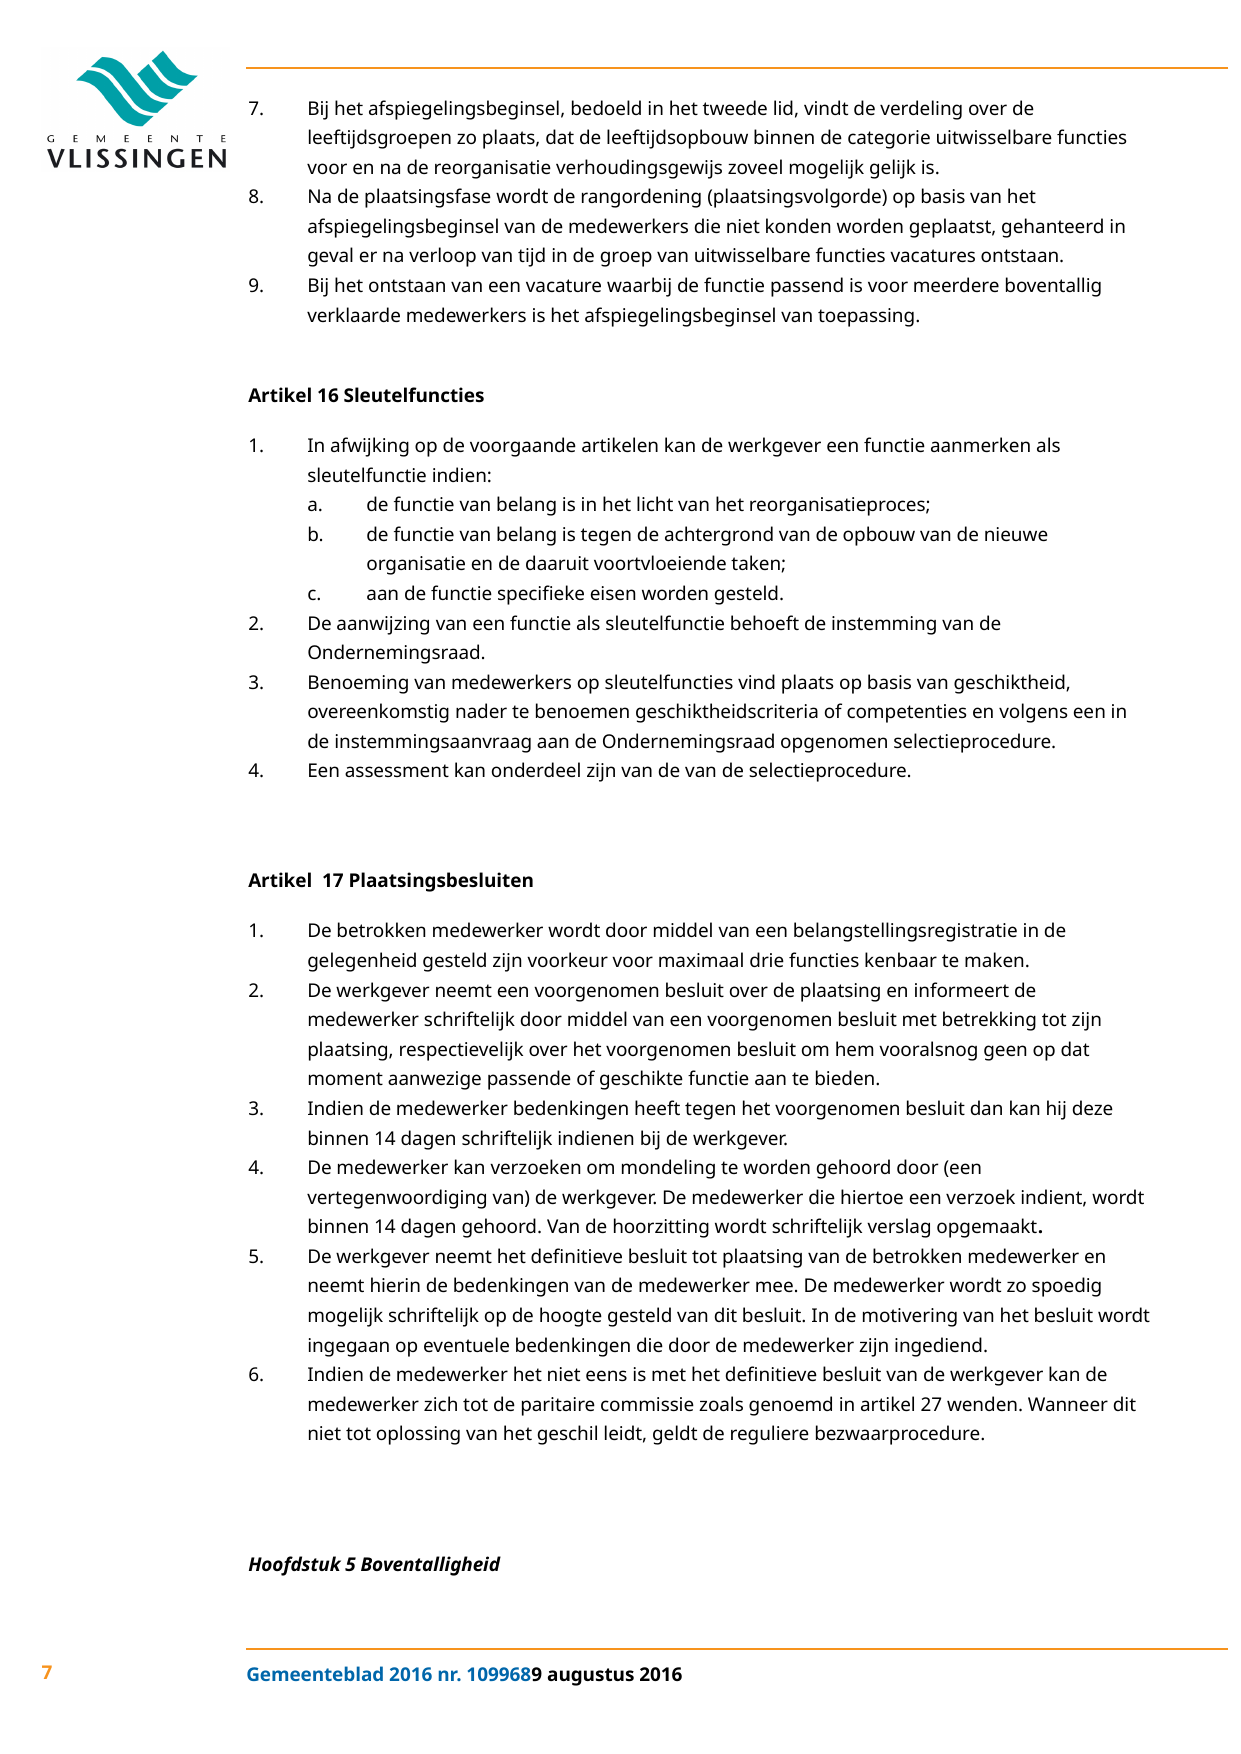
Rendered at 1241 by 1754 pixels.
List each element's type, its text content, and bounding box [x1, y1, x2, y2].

list De werkgever neemt het definitieve besluit tot plaatsing van de betrokken medewerker en neemt hierin de bedenkingen van de medewerker mee. De medewerker wordt zo spoedig mogelijk schriftelijk op de hoogte gesteld van dit besluit. In de motivering van het besluit wordt ingegaan op eventuele bedenkingen die door de medewerker zijn ingediend. [248, 1243, 1152, 1358]
list Bij het ontstaan van een vacature waarbij de functie passend is voor meerdere boventallig verklaarde medewerkers is het afspiegelingsbeginsel van toepassing. [248, 272, 1152, 328]
text Artikel 16 Sleutelfuncties [248, 382, 1152, 408]
list De betrokken medewerker wordt door middel van een belangstellingsregistratie in de gelegenheid gesteld zijn voorkeur voor maximaal drie functies kenbaar te maken. [248, 918, 1152, 973]
list De werkgever neemt een voorgenomen besluit over de plaatsing en informeert de medewerker schriftelijk door middel van een voorgenomen besluit met betrekking tot zijn plaatsing, respectievelijk over het voorgenomen besluit om hem vooralsnog geen op dat moment aanwezige passende of geschikte functie aan te bieden. [248, 977, 1152, 1091]
list aan de functie specifieke eisen worden gesteld. [307, 580, 1152, 606]
list de functie van belang is in het licht van het reorganisatieproces; [307, 491, 1152, 517]
list Na de plaatsingsfase wordt de rangordening (plaatsingsvolgorde) op basis van het afspiegelingsbeginsel van de medewerkers die niet konden worden geplaatst, gehanteerd in geval er na verloop van tijd in de groep van uitwisselbare functies vacatures ontstaan. [248, 183, 1152, 268]
list Benoeming van medewerkers op sleutelfuncties vind plaats op basis van geschiktheid, overeenkomstig nader te benoemen geschiktheidscriteria of competenties en volgens een in de instemmingsaanvraag aan de Ondernemingsraad opgenomen selectieprocedure. [248, 669, 1152, 754]
list de functie van belang is tegen de achtergrond van de opbouw van de nieuwe organisatie en de daaruit voortvloeiende taken; [307, 521, 1152, 576]
list Bij het afspiegelingsbeginsel, bedoeld in het tweede lid, vindt de verdeling over de leeftijdsgroepen zo plaats, dat de leeftijdsopbouw binnen de categorie uitwisselbare functies voor en na de reorganisatie verhoudingsgewijs zoveel mogelijk gelijk is. [248, 95, 1152, 180]
list Indien de medewerker het niet eens is met het definitieve besluit van de werkgever kan de medewerker zich tot de paritaire commissie zoals genoemd in artikel 27 wenden. Wanneer dit niet tot oplossing van het geschil leidt, geldt de reguliere bezwaarprocedure. [248, 1361, 1152, 1446]
text Artikel 17 Plaatsingsbesluiten [248, 867, 1152, 893]
list De aanwijzing van een functie als sleutelfunctie behoeft de instemming van de Ondernemingsraad. [248, 610, 1152, 665]
list In afwijking op de voorgaande artikelen kan de werkgever een functie aanmerken als sleutelfunctie indien: [248, 432, 1152, 488]
list De medewerker kan verzoeken om mondeling te worden gehoord door (een vertegenwoordiging van) de werkgever. De medewerker die hiertoe een verzoek indient, wordt binnen 14 dagen gehoord. Van de hoorzitting wordt schriftelijk verslag opgemaakt. [248, 1154, 1152, 1239]
text Hoofdstuk 5 Boventalligheid [248, 1551, 1152, 1577]
list Indien de medewerker bedenkingen heeft tegen het voorgenomen besluit dan kan hij deze binnen 14 dagen schriftelijk indienen bij de werkgever. [248, 1095, 1152, 1151]
picture [41, 47, 231, 172]
list Een assessment kan onderdeel zijn van de van de selectieprocedure. [248, 758, 1152, 783]
